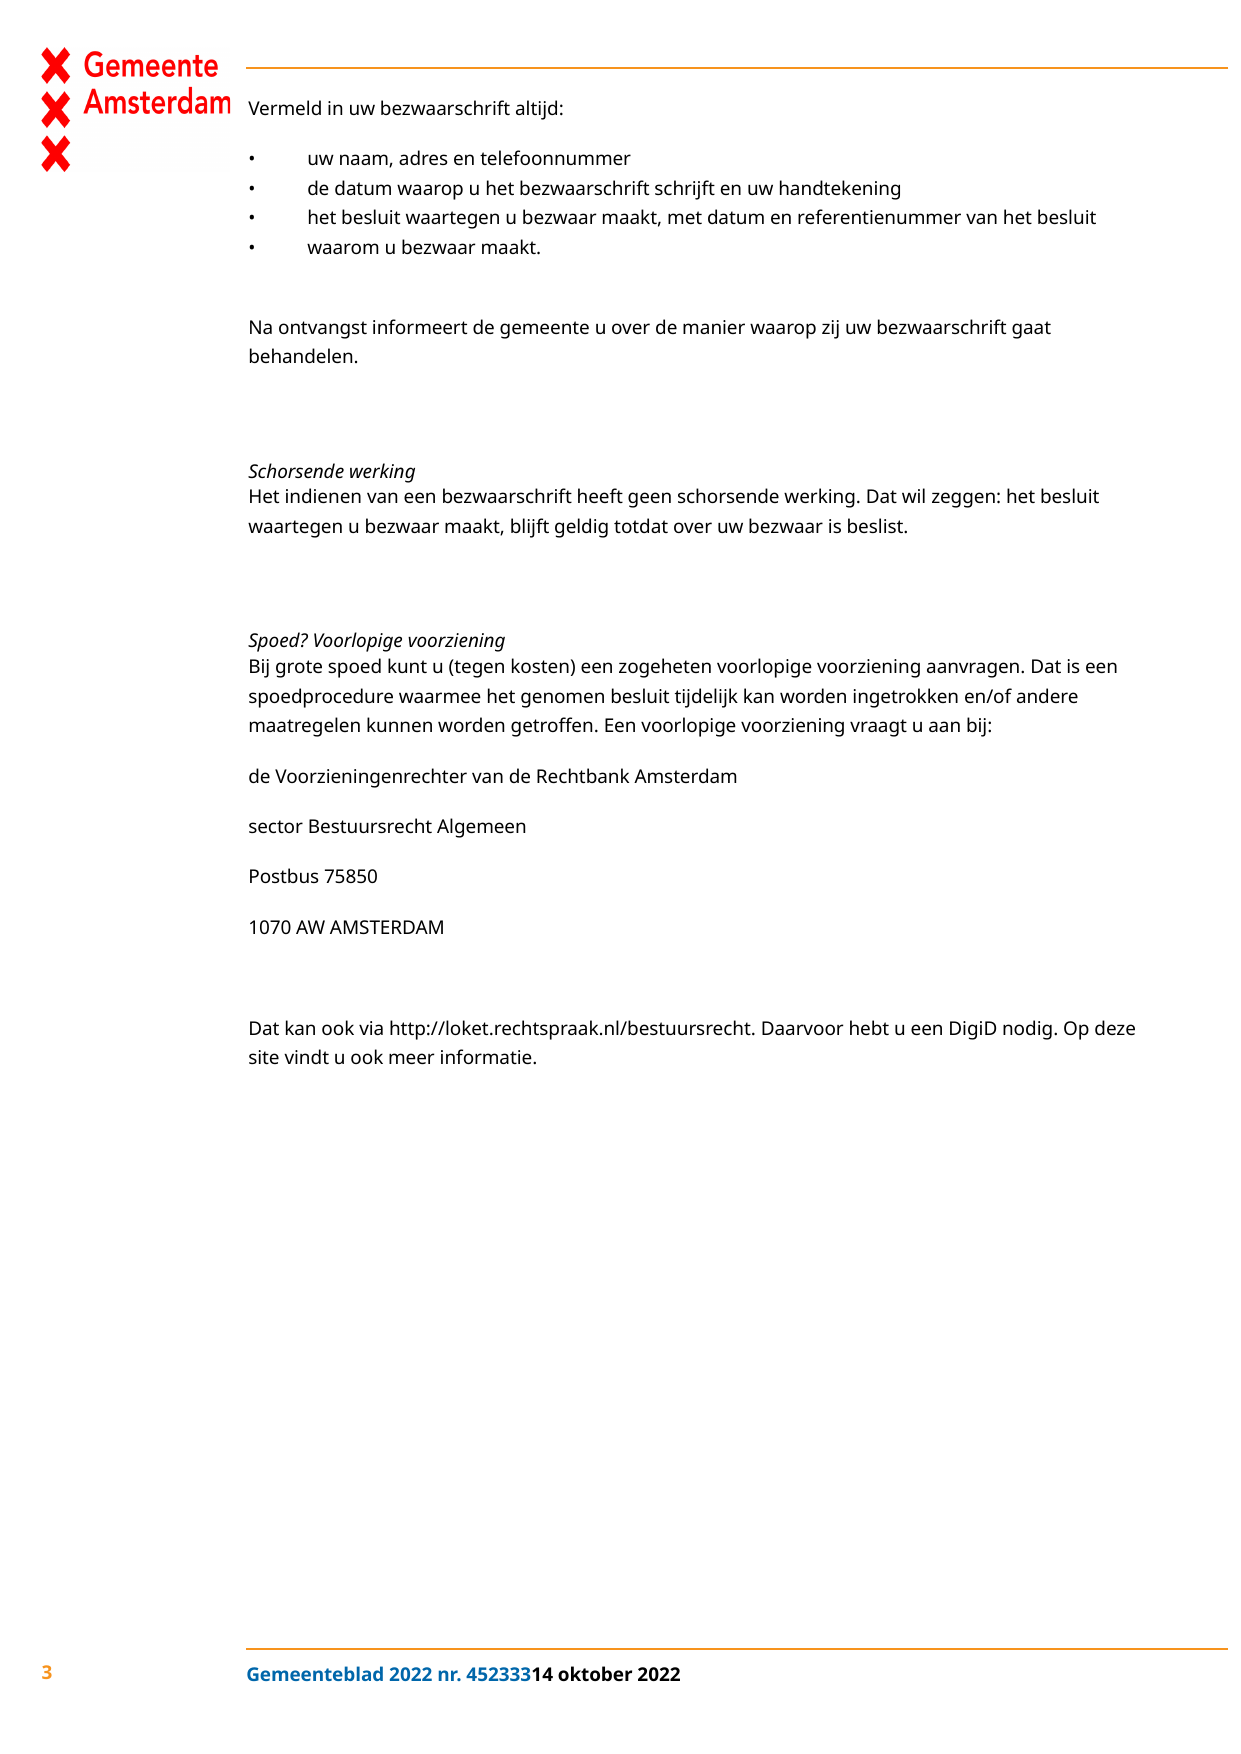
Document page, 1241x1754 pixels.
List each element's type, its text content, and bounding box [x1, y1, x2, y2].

list de datum waarop u het bezwaarschrift schrijft en uw handtekening [248, 175, 1152, 201]
text Dat kan ook via http://loket.rechtspraak.nl/bestuursrecht. Daarvoor hebt u een DigiD nodig. Op deze site vindt u ook meer informatie. [248, 1015, 1152, 1070]
text Spoed? Voorlopige voorziening [248, 628, 1152, 653]
text Het indienen van een bezwaarschrift heeft geen schorsende werking. Dat wil zeggen: het besluit waartegen u bezwaar maakt, blijft geldig totdat over uw bezwaar is beslist. [248, 484, 1152, 539]
list waarom u bezwaar maakt. [248, 234, 1152, 260]
text 1070 AW AMSTERDAM [248, 914, 1152, 940]
list het besluit waartegen u bezwaar maakt, met datum en referentienummer van het besluit [248, 204, 1152, 230]
text Vermeld in uw bezwaarschrift altijd: [248, 95, 1152, 121]
text sector Bestuursrecht Algemeen [248, 813, 1152, 839]
picture [41, 47, 231, 172]
text Na ontvangst informeert de gemeente u over de manier waarop zij uw bezwaarschrift gaat behandelen. [248, 314, 1152, 369]
text Schorsende werking [248, 458, 1152, 484]
list uw naam, adres en telefoonnummer [248, 145, 1152, 171]
text Postbus 75850 [248, 864, 1152, 889]
text Bij grote spoed kunt u (tegen kosten) een zogeheten voorlopige voorziening aanvragen. Dat is een spoedprocedure waarmee het genomen besluit tijdelijk kan worden ingetrokken en/of andere maatregelen kunnen worden getroffen. Een voorlopige voorziening vraagt u aan bij: [248, 653, 1152, 738]
text de Voorzieningenrechter van de Rechtbank Amsterdam [248, 763, 1152, 789]
